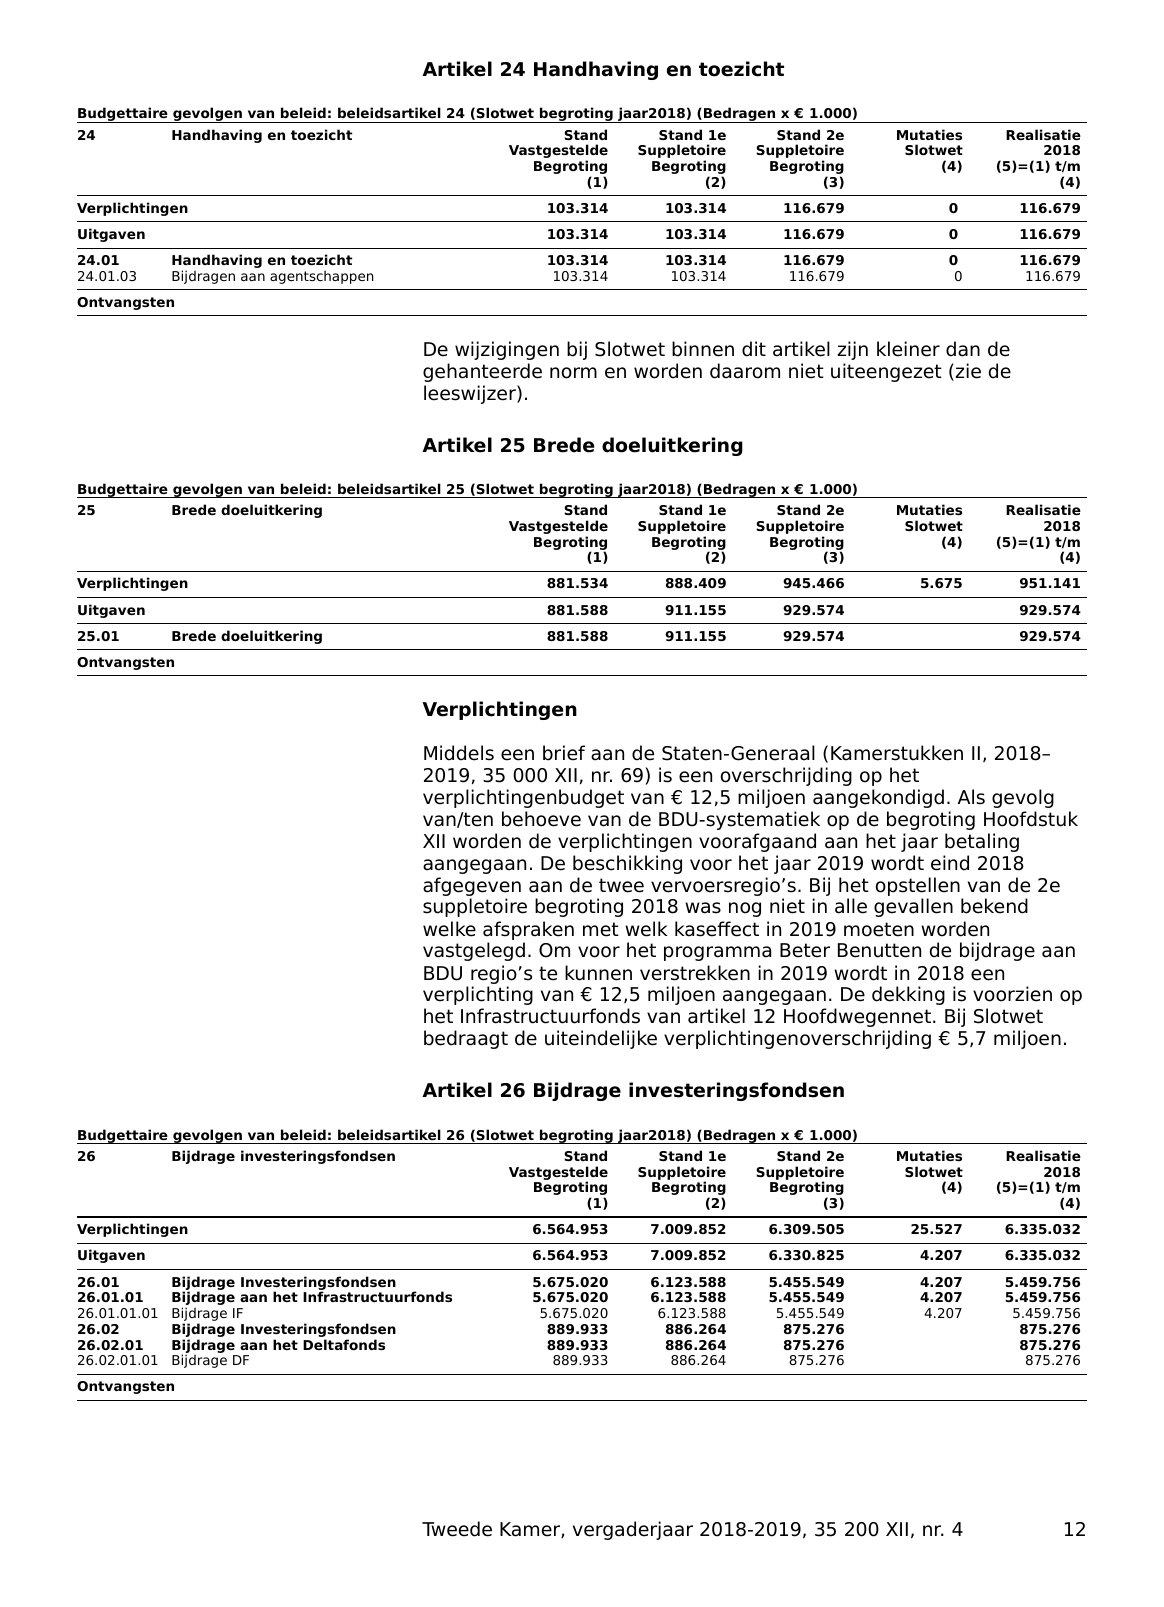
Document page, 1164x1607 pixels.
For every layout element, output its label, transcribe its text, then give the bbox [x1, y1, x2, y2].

table_cell Brede doeluitkering [165, 624, 496, 649]
table_cell 929.574 [732, 624, 850, 649]
table_cell Brede doeluitkering [165, 498, 496, 571]
table_cell 26.02.01.01 [77, 1353, 165, 1373]
table_cell 7.009.852 [614, 1218, 732, 1242]
table_cell 0 [850, 196, 968, 221]
table_cell 26.01.01.01 [77, 1306, 165, 1322]
table_cell Stand Vastgestelde Begroting (1) [496, 498, 614, 571]
table_cell 6.123.588 [614, 1306, 732, 1322]
table_cell 886.264 [614, 1353, 732, 1373]
table_cell [850, 1375, 968, 1399]
table_cell Ontvangsten [77, 290, 496, 315]
table_cell 4.207 [850, 1290, 968, 1306]
text Middels een brief aan de Staten-Generaal (Kamerstukken II, 2018–2019, 35 000 XII, nr. 69) is een overschrijding op het verplichtingenbudget van € 12,5 miljoen aangekondigd. Als gevolg van/ten behoeve van de BDU-systematiek op de begroting Hoofdstuk XII worden de verplichtingen voorafgaand aan het jaar betaling aangegaan. De beschikking voor het jaar 2019 wordt eind 2018 afgegeven aan de twee vervoersregio’s. Bij het opstellen van de 2e suppletoire begroting 2018 was nog niet in alle gevallen bekend welke afspraken met welk kaseffect in 2019 moeten worden vastgelegd. Om voor het programma Beter Benutten de bijdrage aan BDU regio’s te kunnen verstrekken in 2019 wordt in 2018 een verplichting van € 12,5 miljoen aangegaan. De dekking is voorzien op het Infrastructuurfonds van artikel 12 Hoofdwegennet. Bij Slotwet bedraagt de uiteindelijke verplichtingenoverschrijding € 5,7 miljoen. [422, 743, 1087, 1050]
table_cell 116.679 [732, 222, 850, 247]
table_cell 875.276 [732, 1353, 850, 1373]
table_cell [850, 598, 968, 623]
table_cell 103.314 [496, 249, 614, 269]
table_cell 889.933 [496, 1322, 614, 1337]
table_cell [614, 1375, 732, 1399]
subtitle Artikel 26 Bijdrage investeringsfondsen [422, 1080, 1087, 1102]
table_cell 116.679 [732, 269, 850, 289]
table_cell Uitgaven [77, 598, 496, 623]
table_cell 5.455.549 [732, 1290, 850, 1306]
table_cell 5.459.756 [969, 1306, 1087, 1322]
table_cell 5.459.756 [969, 1290, 1087, 1306]
table_cell Stand 1e Suppletoire Begroting (2) [614, 123, 732, 195]
table_cell 881.588 [496, 598, 614, 623]
table_cell 26.01.01 [77, 1290, 165, 1306]
table_cell 889.933 [496, 1353, 614, 1373]
table_cell 4.207 [850, 1270, 968, 1290]
table_header Budgettaire gevolgen van beleid: beleidsartikel 26 (Slotwet begroting jaar2018) (Bedragen x € 1.000) [77, 1127, 1087, 1143]
table_cell Verplichtingen [77, 196, 496, 221]
table_cell Stand 2e Suppletoire Begroting (3) [732, 123, 850, 195]
table_cell 6.309.505 [732, 1218, 850, 1242]
table_cell Bijdrage Investeringsfondsen [165, 1322, 496, 1337]
table_cell [732, 1375, 850, 1399]
table_cell Stand 1e Suppletoire Begroting (2) [614, 1144, 732, 1216]
table_cell Bijdrage IF [165, 1306, 496, 1322]
table_cell 103.314 [614, 269, 732, 289]
table_cell [850, 290, 968, 315]
table_cell 103.314 [614, 222, 732, 247]
table_cell 116.679 [969, 249, 1087, 269]
table_cell [969, 1375, 1087, 1399]
table_cell 24 [77, 123, 165, 195]
table_cell Ontvangsten [77, 650, 496, 675]
table_cell [614, 650, 732, 675]
table_cell 5.675.020 [496, 1270, 614, 1290]
table_cell 26.01 [77, 1270, 165, 1290]
table_cell [732, 290, 850, 315]
table_cell 881.588 [496, 624, 614, 649]
table_cell Handhaving en toezicht [165, 123, 496, 195]
table_cell 6.335.032 [969, 1244, 1087, 1269]
table_cell 951.141 [969, 572, 1087, 597]
table_cell [496, 650, 614, 675]
table_cell 875.276 [969, 1322, 1087, 1337]
table_cell [850, 1353, 968, 1373]
table_cell 886.264 [614, 1337, 732, 1353]
table_cell 103.314 [614, 249, 732, 269]
table_header Budgettaire gevolgen van beleid: beleidsartikel 25 (Slotwet begroting jaar2018) (Bedragen x € 1.000) [77, 482, 1087, 497]
table_cell Bijdrage investeringsfondsen [165, 1144, 496, 1216]
table_cell 929.574 [732, 598, 850, 623]
table_cell 6.123.588 [614, 1290, 732, 1306]
table_cell 24.01.03 [77, 269, 165, 289]
table_cell 7.009.852 [614, 1244, 732, 1269]
table_header Budgettaire gevolgen van beleid: beleidsartikel 24 (Slotwet begroting jaar2018) (Bedragen x € 1.000) [77, 106, 1087, 122]
table_cell 4.207 [850, 1244, 968, 1269]
table_cell [850, 1337, 968, 1353]
table_cell 116.679 [732, 196, 850, 221]
table_cell 5.675.020 [496, 1290, 614, 1306]
table_cell Realisatie 2018 (5)=(1) t/m (4) [969, 123, 1087, 195]
table_cell 25.01 [77, 624, 165, 649]
table_cell 875.276 [732, 1322, 850, 1337]
table_cell [850, 650, 968, 675]
table_cell 5.459.756 [969, 1270, 1087, 1290]
table_cell 116.679 [969, 269, 1087, 289]
table_cell 26.02 [77, 1322, 165, 1337]
table_cell 103.314 [614, 196, 732, 221]
table_cell 0 [850, 249, 968, 269]
table_cell 0 [850, 269, 968, 289]
table_cell 875.276 [969, 1337, 1087, 1353]
table_cell 6.564.953 [496, 1218, 614, 1242]
subtitle Verplichtingen [422, 698, 1087, 720]
table_cell 5.455.549 [732, 1306, 850, 1322]
table_cell 5.675.020 [496, 1306, 614, 1322]
table_cell 929.574 [969, 598, 1087, 623]
table_cell Bijdrage aan het Infrastructuurfonds [165, 1290, 496, 1306]
table_cell 886.264 [614, 1322, 732, 1337]
table_cell 875.276 [969, 1353, 1087, 1373]
table_cell 6.123.588 [614, 1270, 732, 1290]
table_cell 116.679 [969, 222, 1087, 247]
table_cell Bijdrage aan het Deltafonds [165, 1337, 496, 1353]
table_cell Uitgaven [77, 222, 496, 247]
table_cell 911.155 [614, 598, 732, 623]
table_cell 103.314 [496, 222, 614, 247]
table_cell Mutaties Slotwet (4) [850, 498, 968, 571]
table_cell Mutaties Slotwet (4) [850, 1144, 968, 1216]
table_cell 875.276 [732, 1337, 850, 1353]
table_cell 103.314 [496, 269, 614, 289]
table_cell 116.679 [969, 196, 1087, 221]
table_cell Verplichtingen [77, 572, 496, 597]
table_cell [850, 1322, 968, 1337]
table_cell 26.02.01 [77, 1337, 165, 1353]
table_cell 911.155 [614, 624, 732, 649]
table_cell 6.564.953 [496, 1244, 614, 1269]
table_cell Realisatie 2018 (5)=(1) t/m (4) [969, 498, 1087, 571]
table_cell Stand Vastgestelde Begroting (1) [496, 1144, 614, 1216]
table_cell Verplichtingen [77, 1218, 496, 1242]
table_cell 0 [850, 222, 968, 247]
table_cell 6.335.032 [969, 1218, 1087, 1242]
table_cell [614, 290, 732, 315]
table_cell Stand 2e Suppletoire Begroting (3) [732, 498, 850, 571]
table_cell [969, 290, 1087, 315]
subtitle Artikel 24 Handhaving en toezicht [422, 59, 1087, 81]
subtitle Artikel 25 Brede doeluitkering [422, 434, 1087, 457]
table_cell Mutaties Slotwet (4) [850, 123, 968, 195]
table_cell Realisatie 2018 (5)=(1) t/m (4) [969, 1144, 1087, 1216]
table_cell 889.933 [496, 1337, 614, 1353]
table_cell 116.679 [732, 249, 850, 269]
table_cell Bijdrage Investeringsfondsen [165, 1270, 496, 1290]
table_cell 929.574 [969, 624, 1087, 649]
table_cell Bijdragen aan agentschappen [165, 269, 496, 289]
table_cell Uitgaven [77, 1244, 496, 1269]
table_cell [496, 290, 614, 315]
table_cell 888.409 [614, 572, 732, 597]
table_cell 5.455.549 [732, 1270, 850, 1290]
table_cell 26 [77, 1144, 165, 1216]
table_cell [969, 650, 1087, 675]
table_cell 6.330.825 [732, 1244, 850, 1269]
table_cell Handhaving en toezicht [165, 249, 496, 269]
table_cell 25.527 [850, 1218, 968, 1242]
table_cell Ontvangsten [77, 1375, 496, 1399]
table_cell Bijdrage DF [165, 1353, 496, 1373]
table_cell Stand 2e Suppletoire Begroting (3) [732, 1144, 850, 1216]
table_cell Stand Vastgestelde Begroting (1) [496, 123, 614, 195]
table_cell 945.466 [732, 572, 850, 597]
table_cell 24.01 [77, 249, 165, 269]
table_cell Stand 1e Suppletoire Begroting (2) [614, 498, 732, 571]
table_cell 881.534 [496, 572, 614, 597]
table_cell [850, 624, 968, 649]
table_cell [732, 650, 850, 675]
text De wijzigingen bij Slotwet binnen dit artikel zijn kleiner dan de gehanteerde norm en worden daarom niet uiteengezet (zie de leeswijzer). [422, 339, 1087, 404]
table_cell 25 [77, 498, 165, 571]
table_cell 4.207 [850, 1306, 968, 1322]
table_cell 5.675 [850, 572, 968, 597]
table_cell [496, 1375, 614, 1399]
table_cell 103.314 [496, 196, 614, 221]
